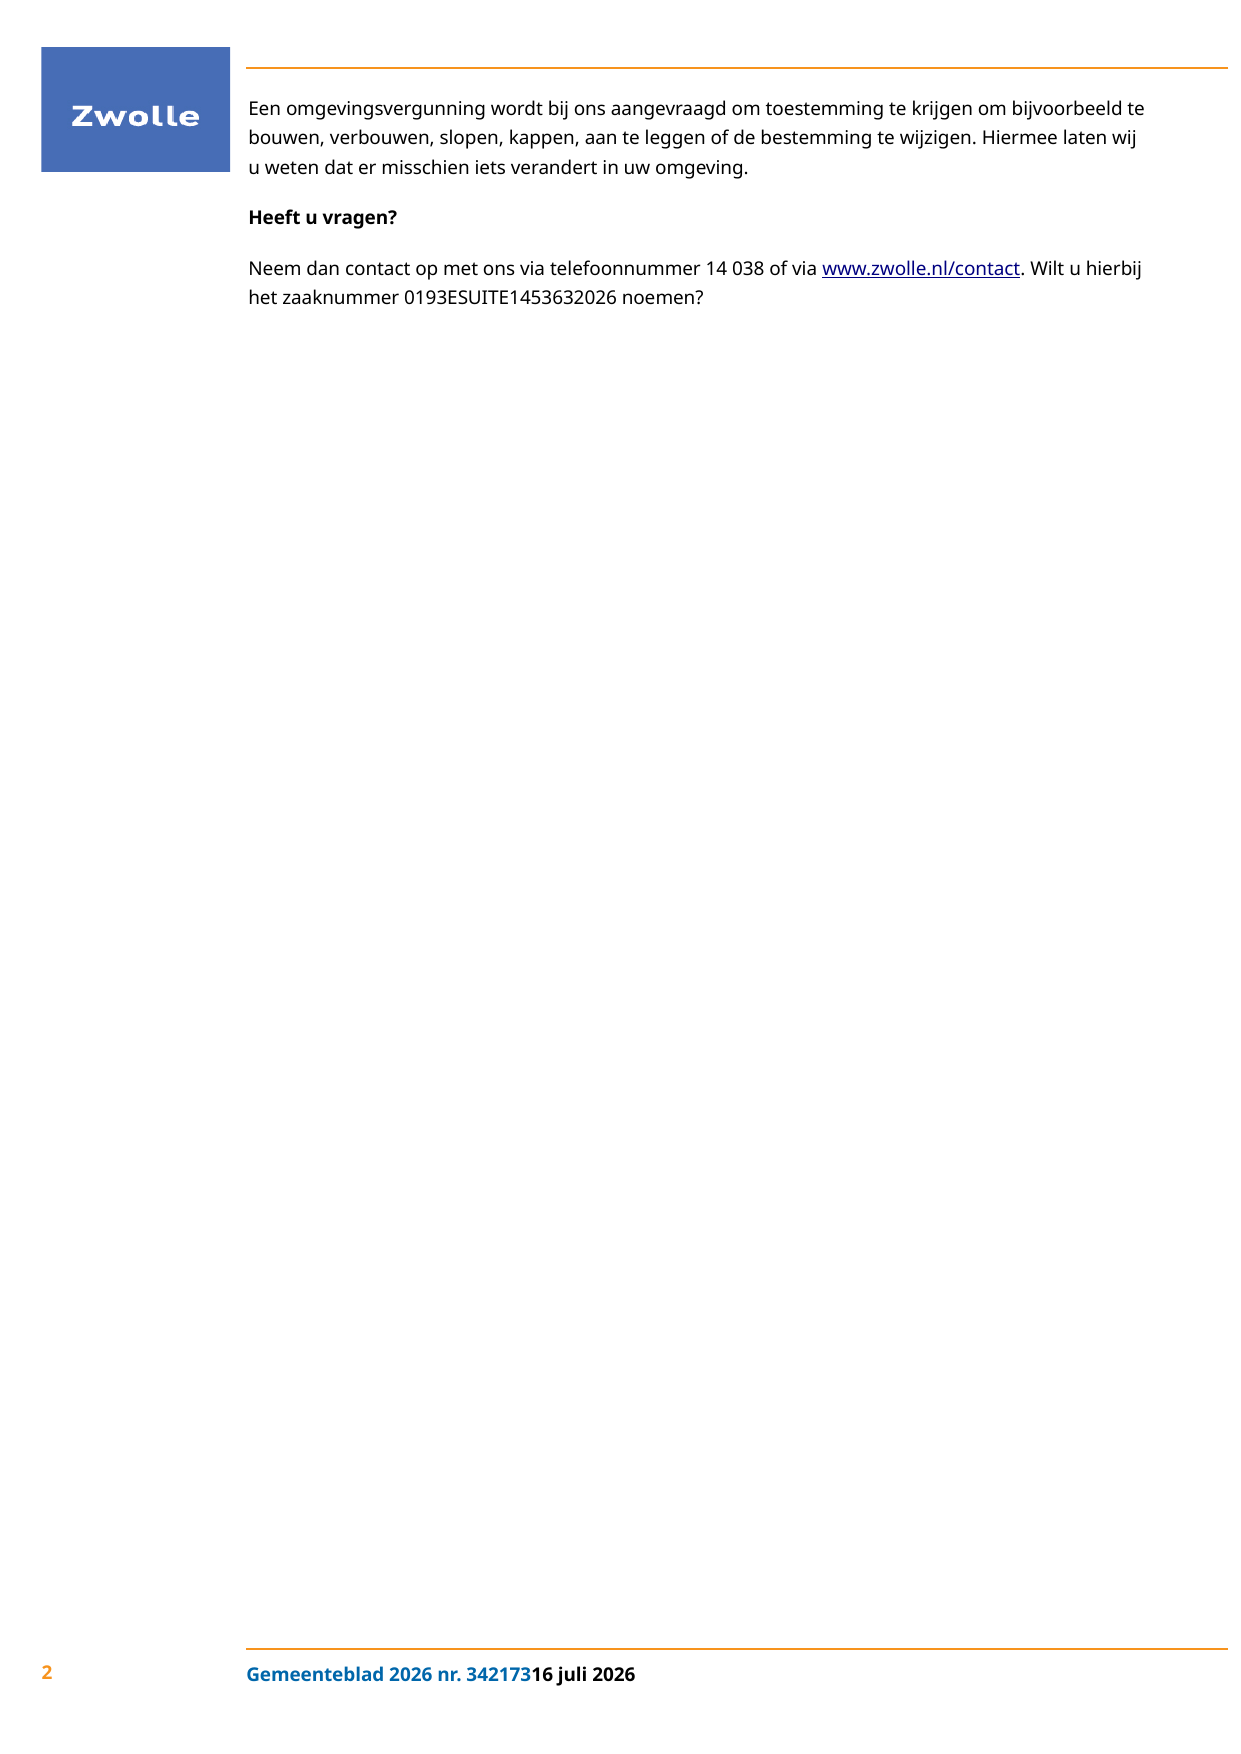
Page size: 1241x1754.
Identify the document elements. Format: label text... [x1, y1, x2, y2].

picture [41, 47, 231, 172]
text Een omgevingsvergunning wordt bij ons aangevraagd om toestemming te krijgen om bijvoorbeeld te bouwen, verbouwen, slopen, kappen, aan te leggen of de bestemming te wijzigen. Hiermee laten wij u weten dat er misschien iets verandert in uw omgeving. [248, 95, 1152, 180]
text Neem dan contact op met ons via telefoonnummer 14 038 of via www.zwolle.nl/contact. Wilt u hierbij het zaaknummer 0193ESUITE1453632026 noemen? [248, 255, 1152, 310]
text Heeft u vragen? [248, 204, 1152, 230]
